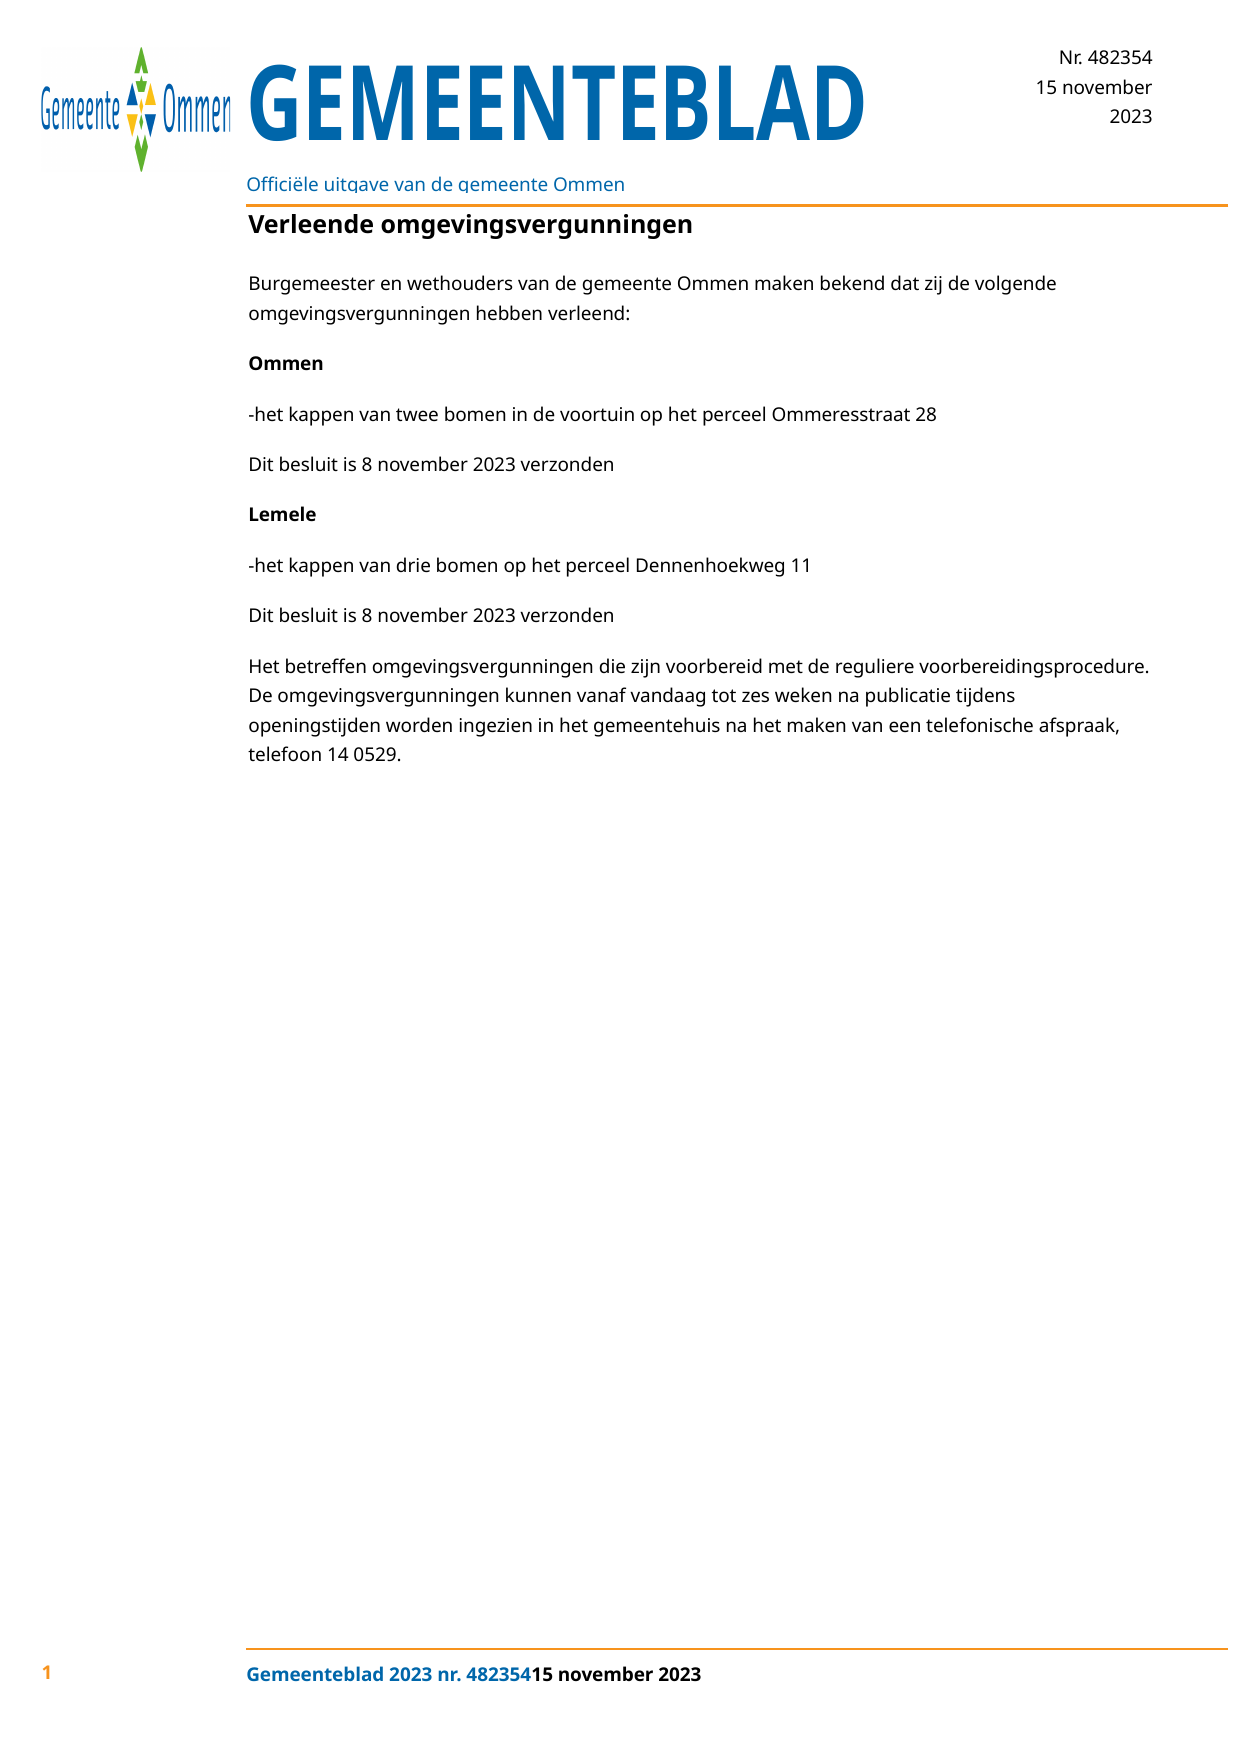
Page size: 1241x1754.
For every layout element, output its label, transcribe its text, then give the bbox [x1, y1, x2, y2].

text Verleende omgevingsvergunningen [248, 207, 1152, 241]
text Dit besluit is 8 november 2023 verzonden [248, 451, 1152, 477]
text -het kappen van drie bomen op het perceel Dennenhoekweg 11 [248, 552, 1152, 578]
text Lemele [248, 502, 1152, 527]
picture [41, 47, 231, 172]
text Dit besluit is 8 november 2023 verzonden [248, 602, 1152, 628]
text -het kappen van twee bomen in de voortuin op het perceel Ommeresstraat 28 [248, 401, 1152, 426]
text Burgemeester en wethouders van de gemeente Ommen maken bekend dat zij de volgende omgevingsvergunningen hebben verleend: [248, 270, 1152, 326]
text Het betreffen omgevingsvergunningen die zijn voorbereid met de reguliere voorbereidingsprocedure. De omgevingsvergunningen kunnen vanaf vandaag tot zes weken na publicatie tijdens openingstijden worden ingezien in het gemeentehuis na het maken van een telefonische afspraak, telefoon 14 0529. [248, 653, 1152, 767]
text Ommen [248, 350, 1152, 376]
